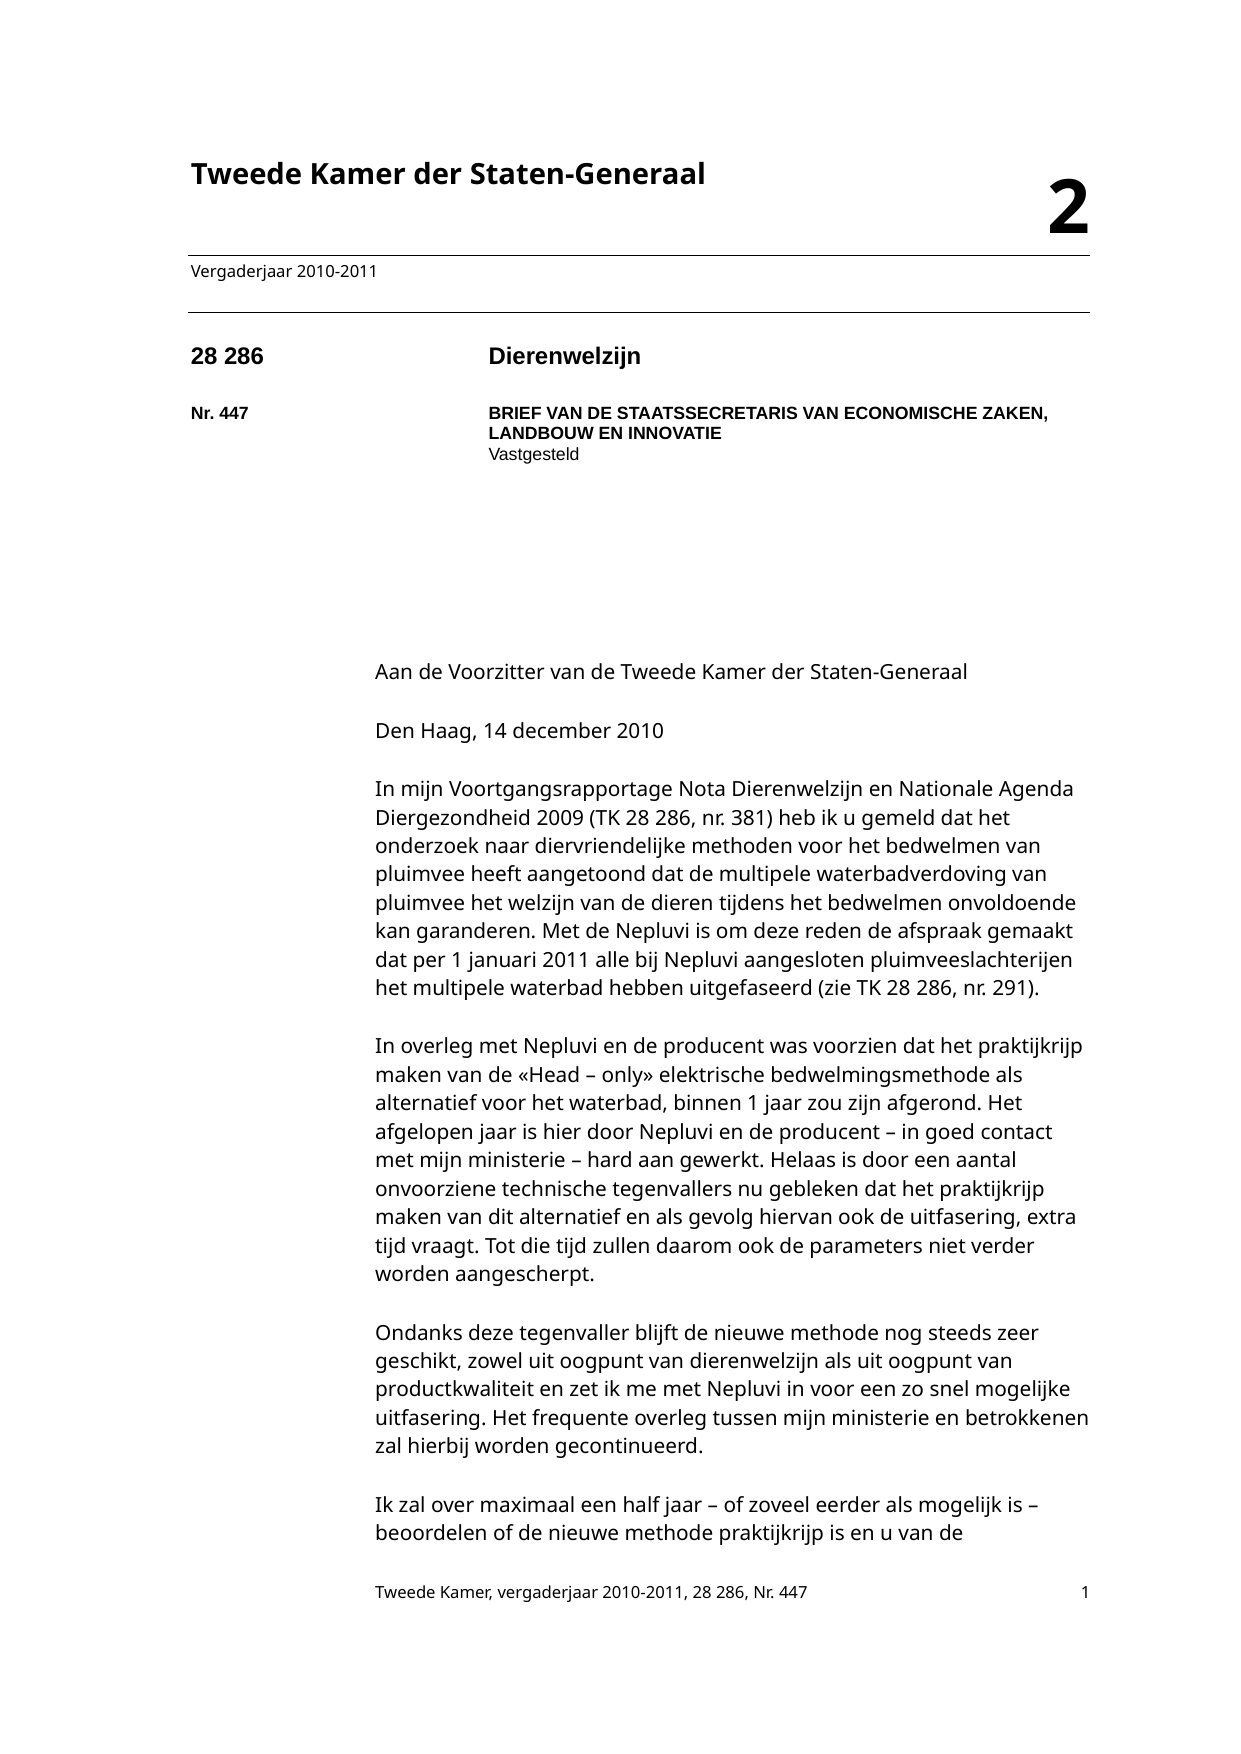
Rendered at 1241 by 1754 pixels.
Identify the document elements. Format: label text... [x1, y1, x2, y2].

text Aan de Voorzitter van de Tweede Kamer der Staten-Generaal [375, 657, 1090, 686]
table_header 2 [910, 150, 1090, 255]
table_header Tweede Kamer der Staten-Generaal [188, 150, 909, 255]
text Den Haag, 14 december 2010 [375, 716, 1090, 744]
text In mijn Voortgangsrapportage Nota Dierenwelzijn en Nationale Agenda Diergezondheid 2009 (TK 28 286, nr. 381) heb ik u gemeld dat het onderzoek naar diervriendelijke methoden voor het bedwelmen van pluimvee heeft aangetoond dat de multipele waterbadverdoving van pluimvee het welzijn van de dieren tijdens het bedwelmen onvoldoende kan garanderen. Met de Nepluvi is om deze reden de afspraak gemaakt dat per 1 januari 2011 alle bij Nepluvi aangesloten pluimveeslachterijen het multipele waterbad hebben uitgefaseerd (zie TK 28 286, nr. 291). [375, 774, 1090, 1002]
table_cell BRIEF VAN DE STAATSSECRETARIS VAN ECONOMISCHE ZAKEN, LANDBOUW EN INNOVATIE Vastgesteld [485, 399, 1090, 539]
table_cell [485, 256, 1090, 312]
text Ondanks deze tegenvaller blijft de nieuwe methode nog steeds zeer geschikt, zowel uit oogpunt van dierenwelzijn als uit oogpunt van productkwaliteit en zet ik me met Nepluvi in voor een zo snel mogelijke uitfasering. Het frequente overleg tussen mijn ministerie en betrokkenen zal hierbij worden gecontinueerd. [375, 1318, 1090, 1460]
text In overleg met Nepluvi en de producent was voorzien dat het praktijkrijp maken van de «Head – only» elektrische bedwelmingsmethode als alternatief voor het waterbad, binnen 1 jaar zou zijn afgerond. Het afgelopen jaar is hier door Nepluvi en de producent – in goed contact met mijn ministerie – hard aan gewerkt. Helaas is door een aantal onvoorziene technische tegenvallers nu gebleken dat het praktijkrijp maken van dit alternatief en als gevolg hiervan ook de uitfasering, extra tijd vraagt. Tot die tijd zullen daarom ook de parameters niet verder worden aangescherpt. [375, 1032, 1090, 1288]
table_cell Dierenwelzijn [485, 339, 1090, 399]
table_cell Vergaderjaar 2010-2011 [188, 256, 485, 312]
table_cell [485, 313, 1090, 339]
text Ik zal over maximaal een half jaar – of zoveel eerder als mogelijk is – beoordelen of de nieuwe methode praktijkrijp is en u van de [375, 1490, 1090, 1547]
table_cell Nr. 447 [188, 399, 485, 539]
table_cell 28 286 [188, 339, 485, 399]
table_cell [188, 313, 485, 339]
